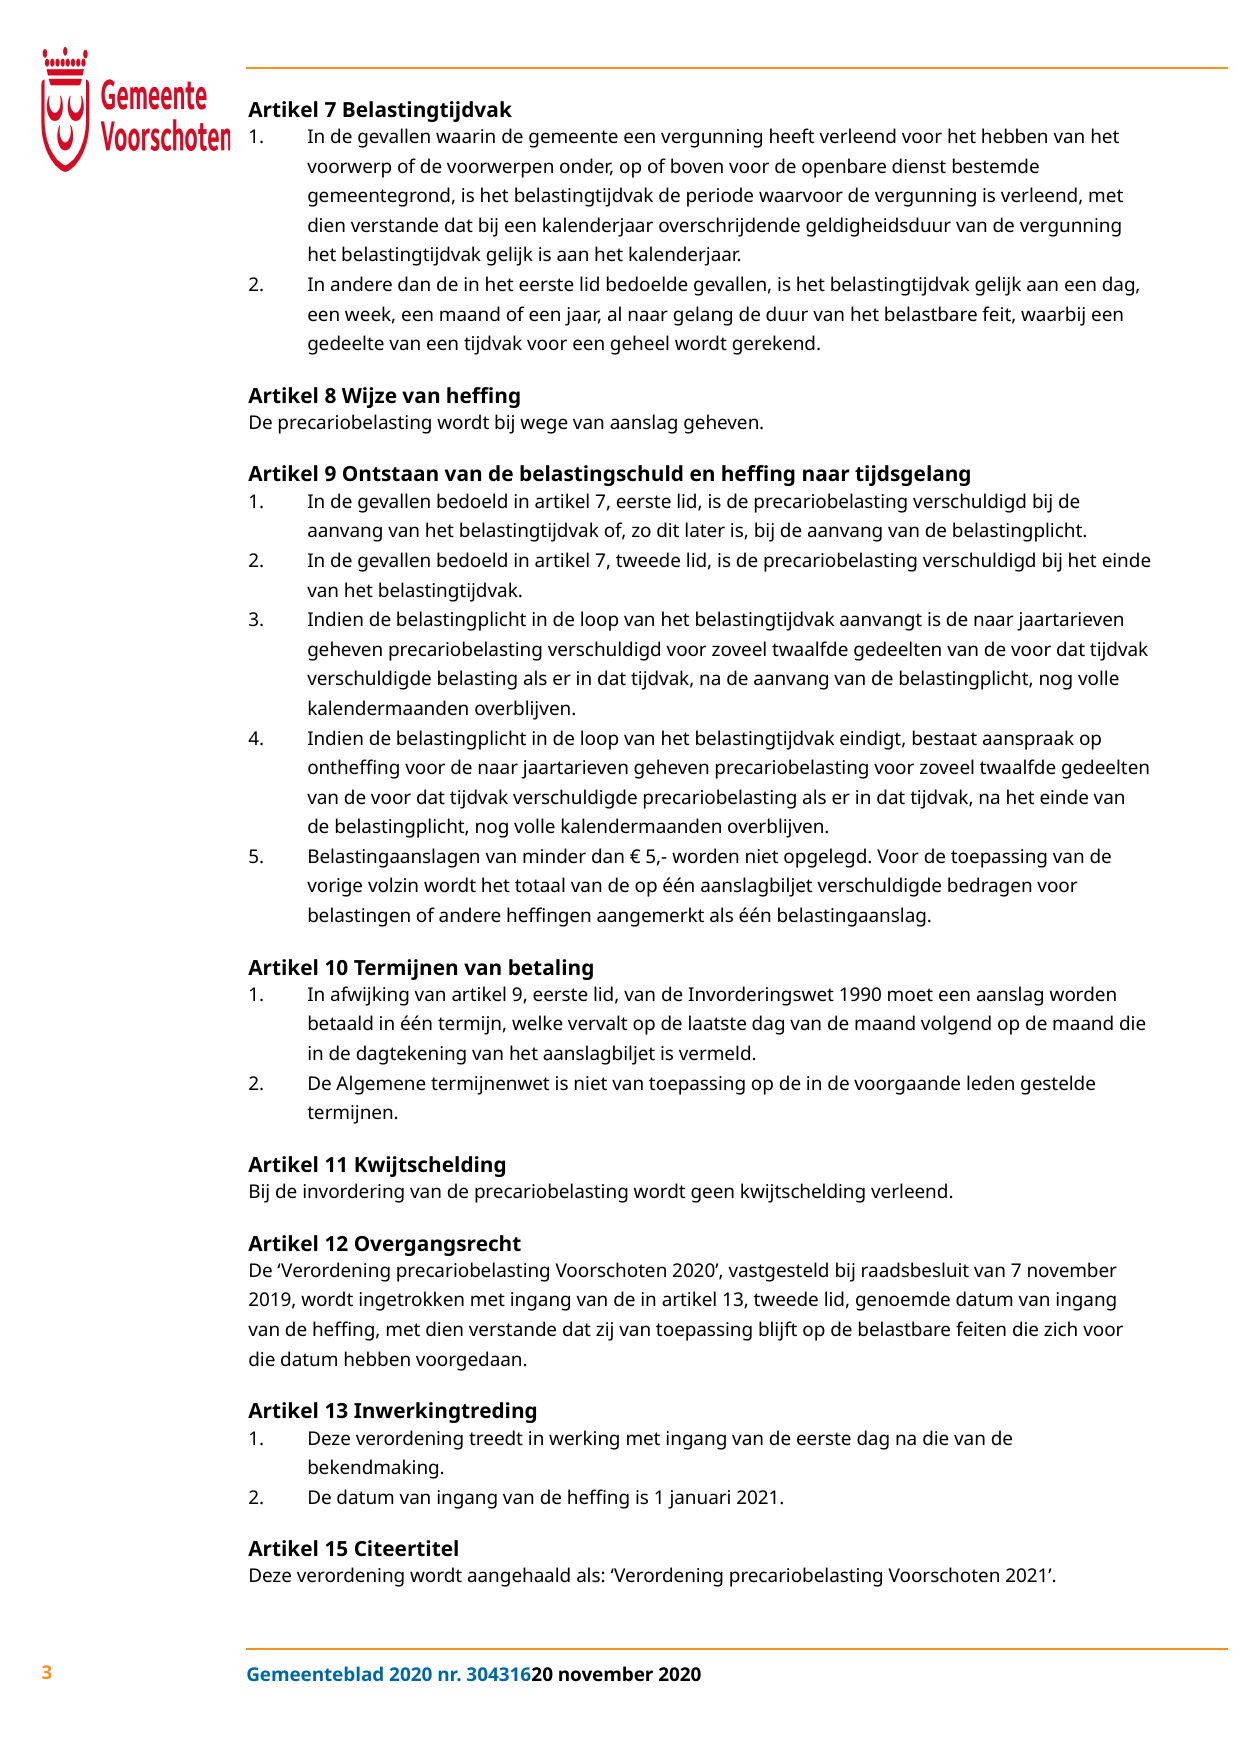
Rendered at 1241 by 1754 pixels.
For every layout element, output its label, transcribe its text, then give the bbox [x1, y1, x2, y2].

list Belastingaanslagen van minder dan € 5,- worden niet opgelegd. Voor de toepassing van de vorige volzin wordt het totaal van de op één aanslagbiljet verschuldigde bedragen voor belastingen of andere heffingen aangemerkt als één belastingaanslag. [248, 843, 1152, 928]
text Artikel 8 Wijze van heffing [248, 381, 1152, 409]
text Artikel 12 Overgangsrecht [248, 1229, 1152, 1257]
list In de gevallen bedoeld in artikel 7, tweede lid, is de precariobelasting verschuldigd bij het einde van het belastingtijdvak. [248, 547, 1152, 602]
text Deze verordening wordt aangehaald als: ‘Verordening precariobelasting Voorschoten 2021’. [248, 1563, 1152, 1588]
text Artikel 10 Termijnen van betaling [248, 953, 1152, 981]
list De datum van ingang van de heffing is 1 januari 2021. [248, 1484, 1152, 1509]
text Artikel 7 Belastingtijdvak [248, 95, 1152, 123]
text Artikel 9 Ontstaan van de belastingschuld en heffing naar tijdsgelang [248, 459, 1152, 488]
list Indien de belastingplicht in de loop van het belastingtijdvak eindigt, bestaat aanspraak op ontheffing voor de naar jaartarieven geheven precariobelasting voor zoveel twaalfde gedeelten van de voor dat tijdvak verschuldigde precariobelasting als er in dat tijdvak, na het einde van de belastingplicht, nog volle kalendermaanden overblijven. [248, 725, 1152, 839]
list In de gevallen bedoeld in artikel 7, eerste lid, is de precariobelasting verschuldigd bij de aanvang van het belastingtijdvak of, zo dit later is, bij de aanvang van de belastingplicht. [248, 488, 1152, 543]
text Artikel 11 Kwijtschelding [248, 1150, 1152, 1178]
text Bij de invordering van de precariobelasting wordt geen kwijtschelding verleend. [248, 1178, 1152, 1204]
text De ‘Verordening precariobelasting Voorschoten 2020’, vastgesteld bij raadsbesluit van 7 november 2019, wordt ingetrokken met ingang van de in artikel 13, tweede lid, genoemde datum van ingang van de heffing, met dien verstande dat zij van toepassing blijft op de belastbare feiten die zich voor die datum hebben voorgedaan. [248, 1257, 1152, 1372]
list Indien de belastingplicht in de loop van het belastingtijdvak aanvangt is de naar jaartarieven geheven precariobelasting verschuldigd voor zoveel twaalfde gedeelten van de voor dat tijdvak verschuldigde belasting als er in dat tijdvak, na de aanvang van de belastingplicht, nog volle kalendermaanden overblijven. [248, 606, 1152, 721]
list In de gevallen waarin de gemeente een vergunning heeft verleend voor het hebben van het voorwerp of de voorwerpen onder, op of boven voor de openbare dienst bestemde gemeentegrond, is het belastingtijdvak de periode waarvoor de vergunning is verleend, met dien verstande dat bij een kalenderjaar overschrijdende geldigheidsduur van de vergunning het belastingtijdvak gelijk is aan het kalenderjaar. [248, 123, 1152, 267]
list Deze verordening treedt in werking met ingang van de eerste dag na die van de bekendmaking. [248, 1425, 1152, 1480]
text De precariobelasting wordt bij wege van aanslag geheven. [248, 409, 1152, 435]
list De Algemene termijnenwet is niet van toepassing op de in de voorgaande leden gestelde termijnen. [248, 1070, 1152, 1125]
list In afwijking van artikel 9, eerste lid, van de Invorderingswet 1990 moet een aanslag worden betaald in één termijn, welke vervalt op de laatste dag van de maand volgend op de maand die in de dagtekening van het aanslagbiljet is vermeld. [248, 981, 1152, 1066]
list In andere dan de in het eerste lid bedoelde gevallen, is het belastingtijdvak gelijk aan een dag, een week, een maand of een jaar, al naar gelang de duur van het belastbare feit, waarbij een gedeelte van een tijdvak voor een geheel wordt gerekend. [248, 271, 1152, 356]
text Artikel 15 Citeertitel [248, 1534, 1152, 1563]
picture [41, 47, 231, 172]
text Artikel 13 Inwerkingtreding [248, 1396, 1152, 1425]
